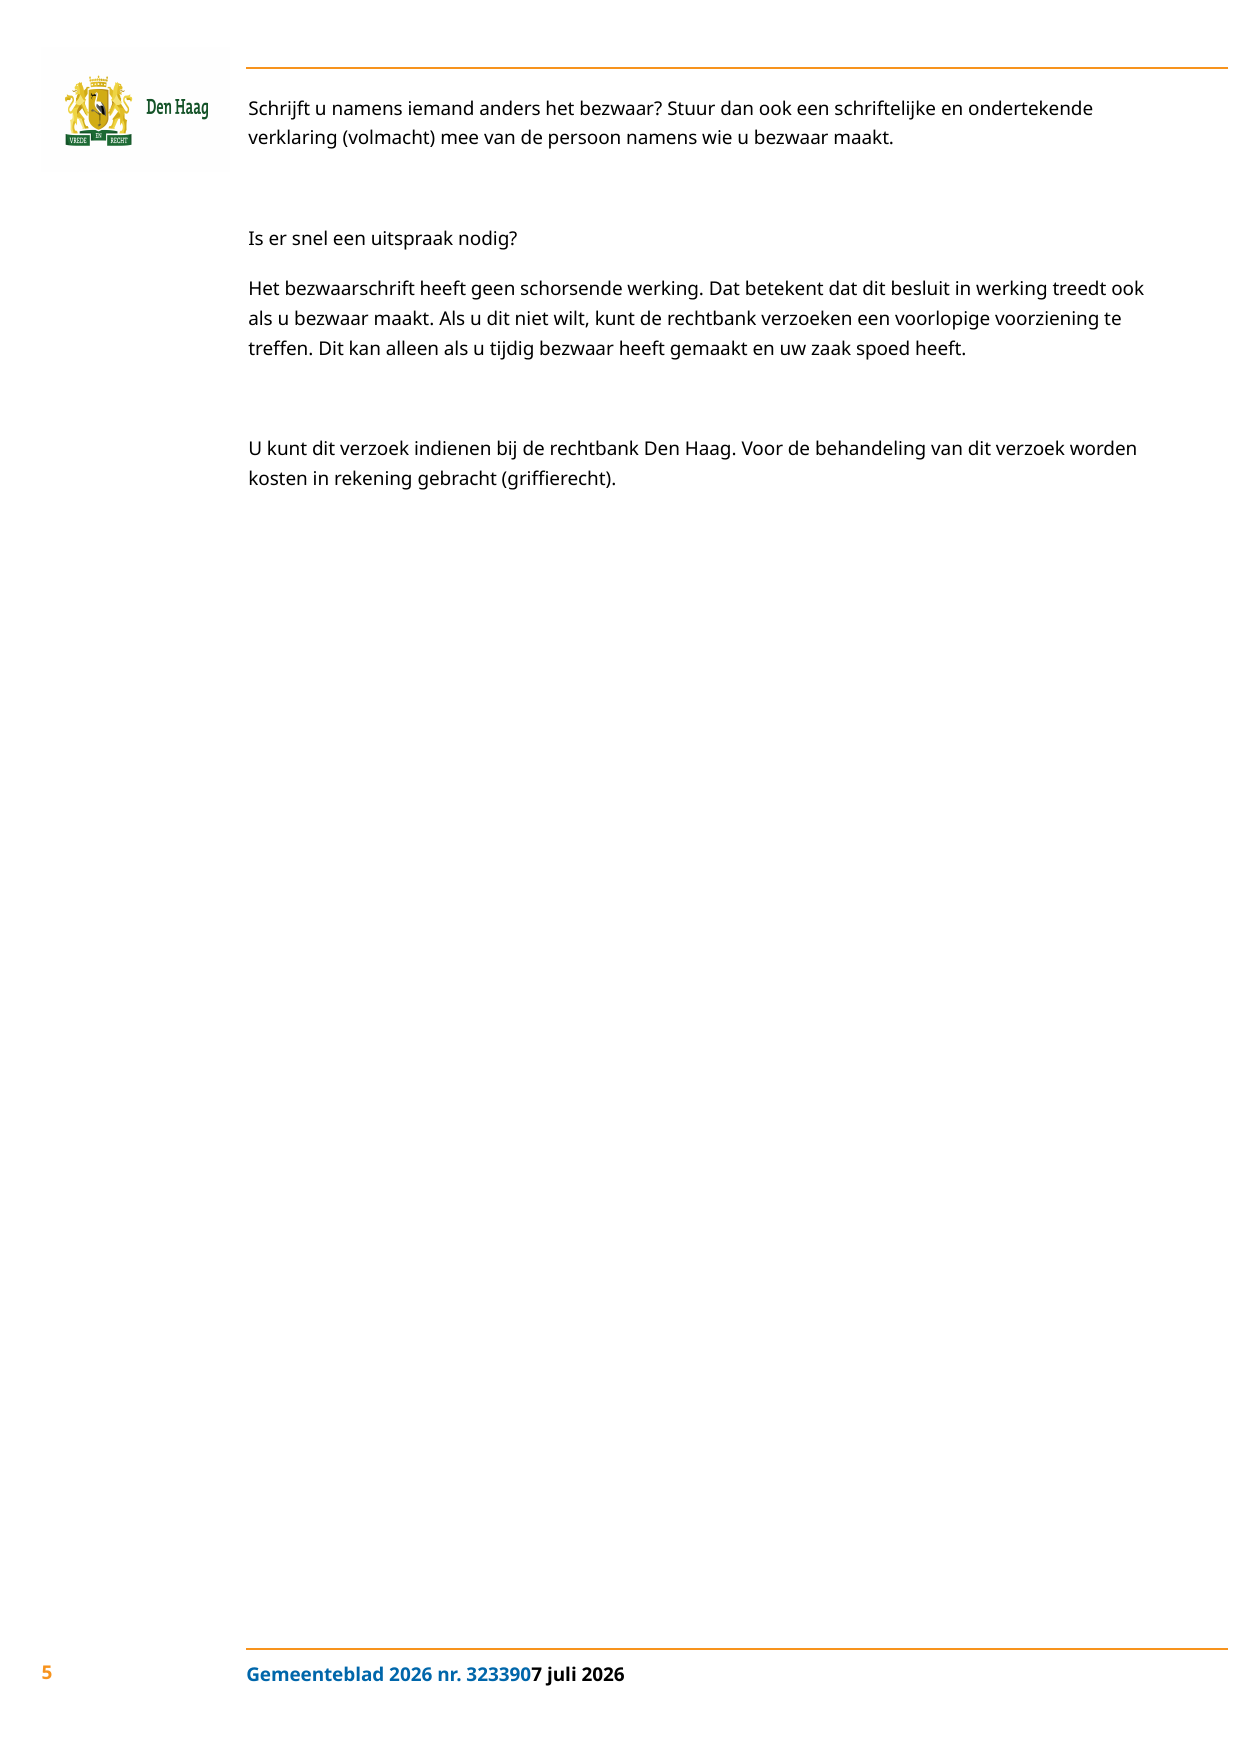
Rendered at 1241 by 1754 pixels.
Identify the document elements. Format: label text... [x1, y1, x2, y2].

text U kunt dit verzoek indienen bij de rechtbank Den Haag. Voor de behandeling van dit verzoek worden kosten in rekening gebracht (griffierecht). [248, 436, 1152, 491]
text Het bezwaarschrift heeft geen schorsende werking. Dat betekent dat dit besluit in werking treedt ook als u bezwaar maakt. Als u dit niet wilt, kunt de rechtbank verzoeken een voorlopige voorziening te treffen. Dit kan alleen als u tijdig bezwaar heeft gemaakt en uw zaak spoed heeft. [248, 276, 1152, 361]
text Is er snel een uitspraak nodig? [248, 225, 1152, 251]
text Schrijft u namens iemand anders het bezwaar? Stuur dan ook een schriftelijke en ondertekende verklaring (volmacht) mee van de persoon namens wie u bezwaar maakt. [248, 95, 1152, 150]
picture [41, 47, 231, 172]
